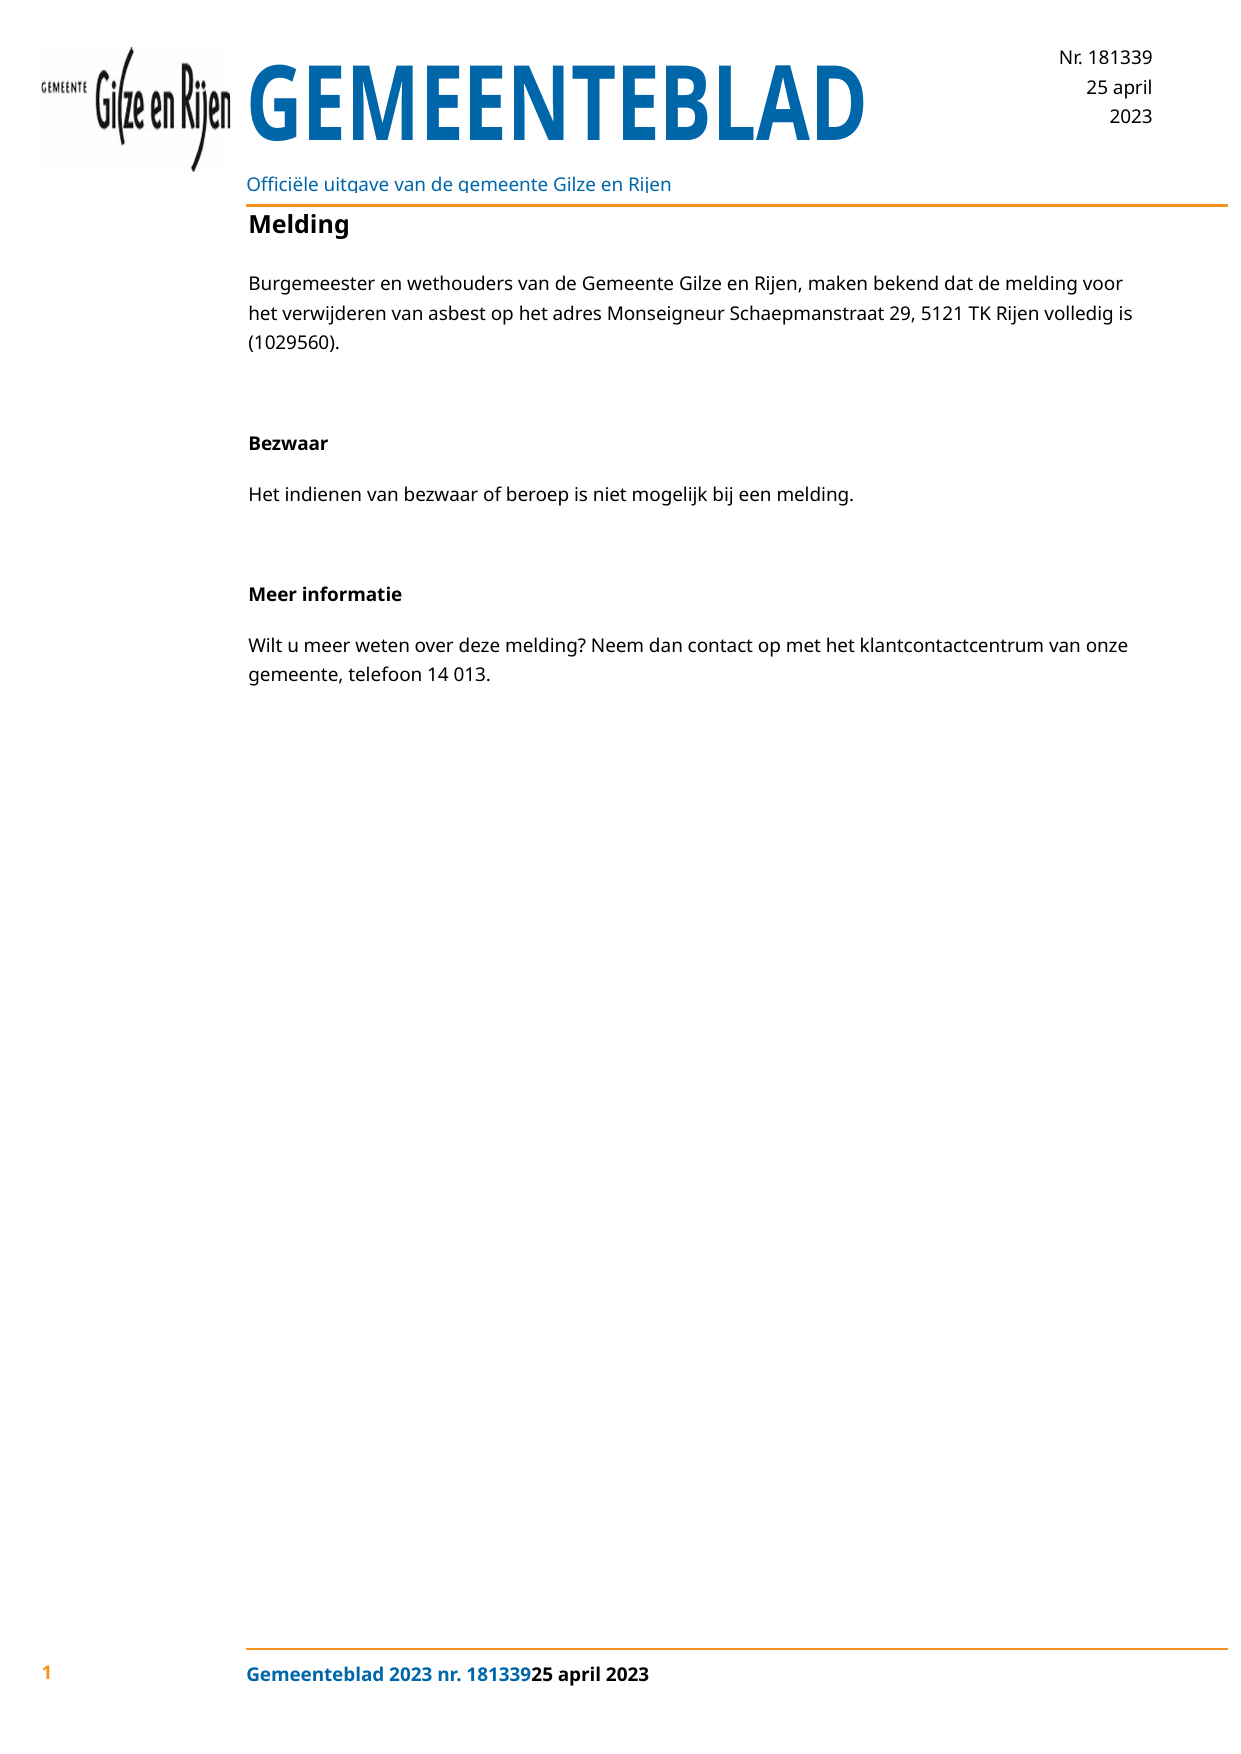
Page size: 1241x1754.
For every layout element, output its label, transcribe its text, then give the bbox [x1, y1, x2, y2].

picture [41, 47, 231, 172]
text Meer informatie [248, 582, 1152, 607]
text Melding [248, 207, 1152, 241]
text Bezwaar [248, 430, 1152, 456]
text Wilt u meer weten over deze melding? Neem dan contact op met het klantcontactcentrum van onze gemeente, telefoon 14 013. [248, 632, 1152, 687]
text Het indienen van bezwaar of beroep is niet mogelijk bij een melding. [248, 481, 1152, 506]
text Burgemeester en wethouders van de Gemeente Gilze en Rijen, maken bekend dat de melding voor het verwijderen van asbest op het adres Monseigneur Schaepmanstraat 29, 5121 TK Rijen volledig is (1029560). [248, 270, 1152, 355]
